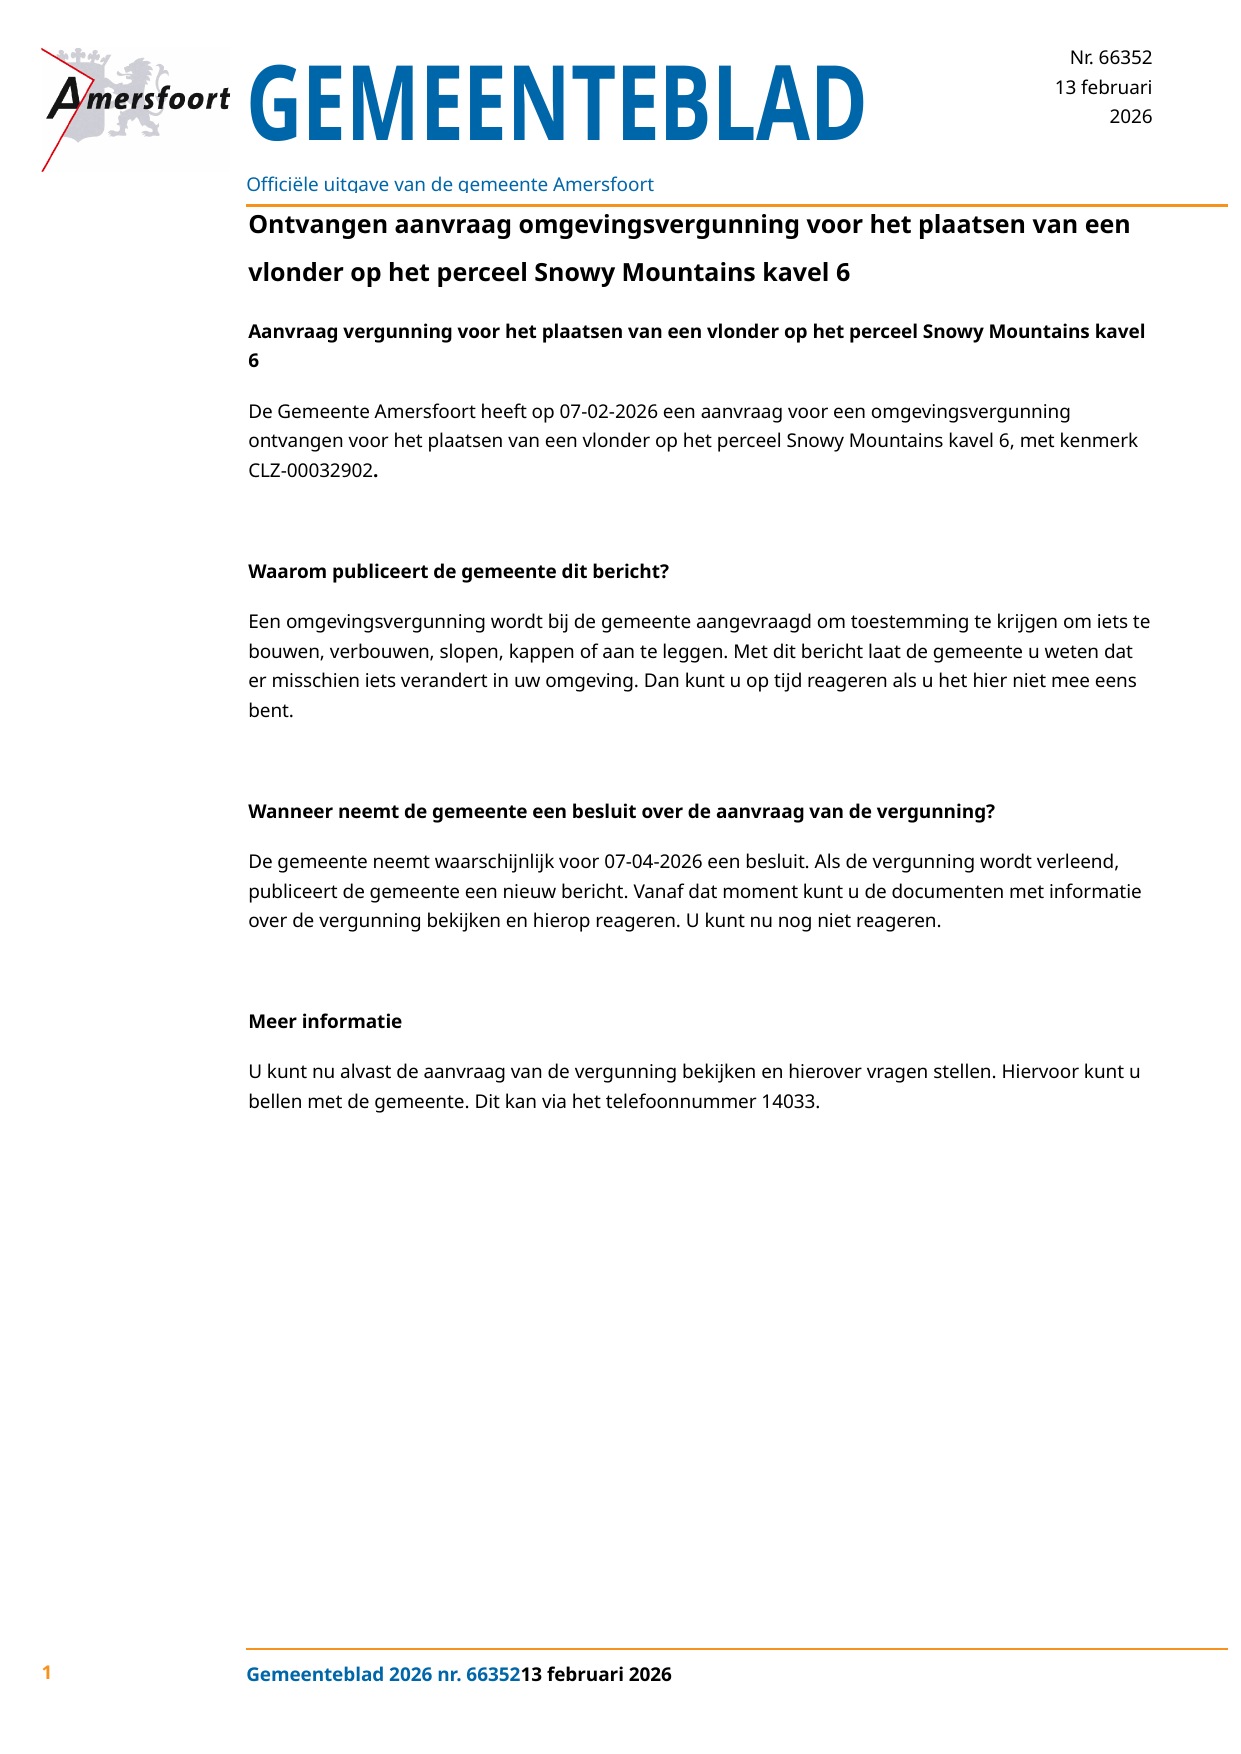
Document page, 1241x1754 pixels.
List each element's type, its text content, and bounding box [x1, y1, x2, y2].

text Een omgevingsvergunning wordt bij de gemeente aangevraagd om toestemming te krijgen om iets te bouwen, verbouwen, slopen, kappen of aan te leggen. Met dit bericht laat de gemeente u weten dat er misschien iets verandert in uw omgeving. Dan kunt u op tijd reageren als u het hier niet mee eens bent. [248, 608, 1152, 723]
text De Gemeente Amersfoort heeft op 07-02-2026 een aanvraag voor een omgevingsvergunning ontvangen voor het plaatsen van een vlonder op het perceel Snowy Mountains kavel 6, met kenmerk CLZ-00032902. [248, 398, 1152, 483]
text Ontvangen aanvraag omgevingsvergunning voor het plaatsen van een vlonder op het perceel Snowy Mountains kavel 6 [248, 207, 1152, 288]
text Aanvraag vergunning voor het plaatsen van een vlonder op het perceel Snowy Mountains kavel 6 [248, 318, 1152, 373]
text Wanneer neemt de gemeente een besluit over de aanvraag van de vergunning? [248, 798, 1152, 824]
text U kunt nu alvast de aanvraag van de vergunning bekijken en hierover vragen stellen. Hiervoor kunt u bellen met de gemeente. Dit kan via het telefoonnummer 14033. [248, 1059, 1152, 1114]
picture [41, 47, 231, 172]
text Meer informatie [248, 1008, 1152, 1034]
text De gemeente neemt waarschijnlijk voor 07-04-2026 een besluit. Als de vergunning wordt verleend, publiceert de gemeente een nieuw bericht. Vanaf dat moment kunt u de documenten met informatie over de vergunning bekijken en hierop reageren. U kunt nu nog niet reageren. [248, 848, 1152, 933]
text Waarom publiceert de gemeente dit bericht? [248, 558, 1152, 584]
